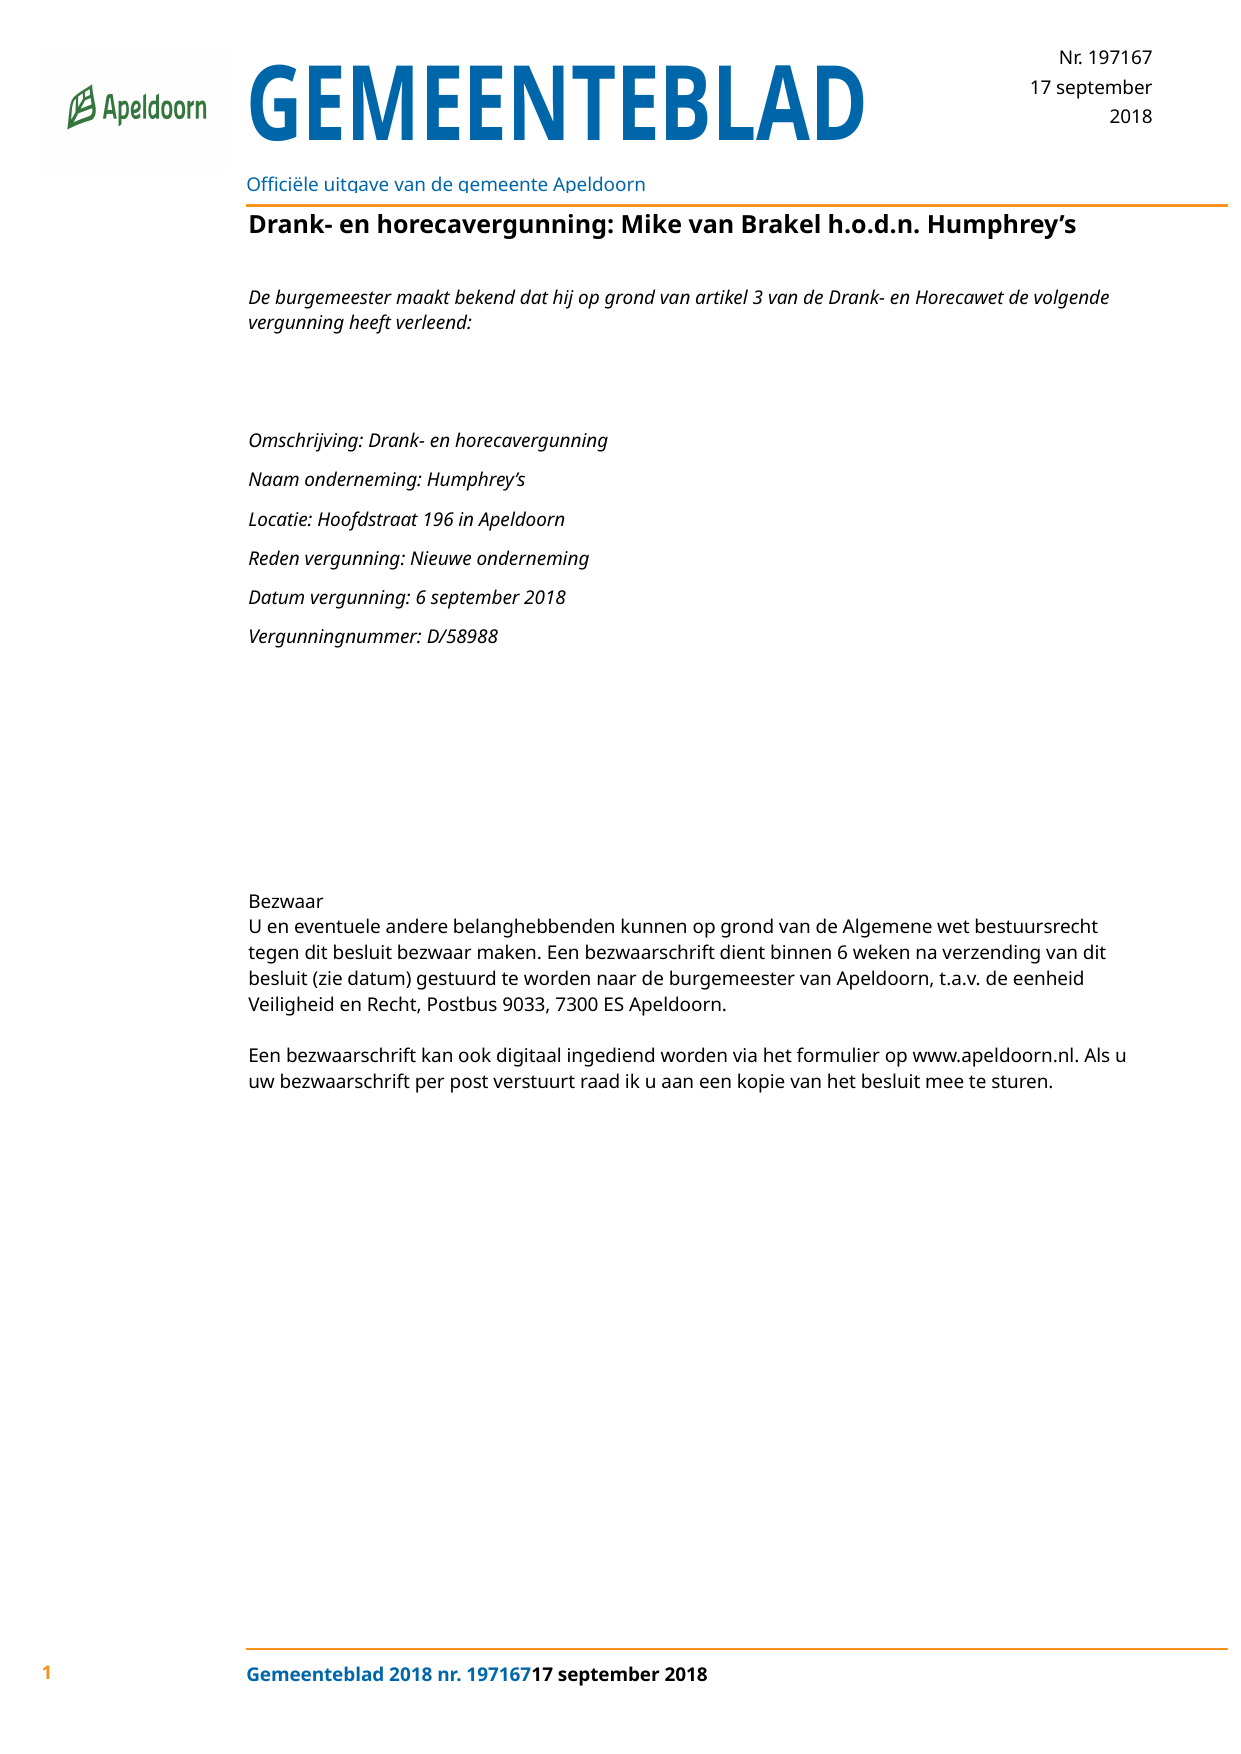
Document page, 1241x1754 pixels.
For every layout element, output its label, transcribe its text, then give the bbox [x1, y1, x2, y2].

text Een bezwaarschrift kan ook digitaal ingediend worden via het formulier op www.apeldoorn.nl. Als u uw bezwaarschrift per post verstuurt raad ik u aan een kopie van het besluit mee te sturen. [248, 1042, 1152, 1094]
text Datum vergunning: 6 september 2018 [248, 584, 1152, 610]
text Drank- en horecavergunning: Mike van Brakel h.o.d.n. Humphrey’s [248, 207, 1152, 241]
text U en eventuele andere belanghebbenden kunnen op grond van de Algemene wet bestuursrecht tegen dit besluit bezwaar maken. Een bezwaarschrift dient binnen 6 weken na verzending van dit besluit (zie datum) gestuurd te worden naar de burgemeester van Apeldoorn, t.a.v. de eenheid Veiligheid en Recht, Postbus 9033, 7300 ES Apeldoorn. [248, 913, 1152, 1016]
text Vergunningnummer: D/58988 [248, 624, 1152, 649]
text Locatie: Hoofdstraat 196 in Apeldoorn [248, 506, 1152, 532]
picture [41, 47, 231, 172]
text Naam onderneming: Humphrey’s [248, 467, 1152, 492]
text De burgemeester maakt bekend dat hij op grond van artikel 3 van de Drank- en Horecawet de volgende vergunning heeft verleend: [248, 284, 1152, 335]
text Omschrijving: Drank- en horecavergunning [248, 427, 1152, 453]
text Reden vergunning: Nieuwe onderneming [248, 545, 1152, 571]
text Bezwaar [248, 888, 1152, 913]
